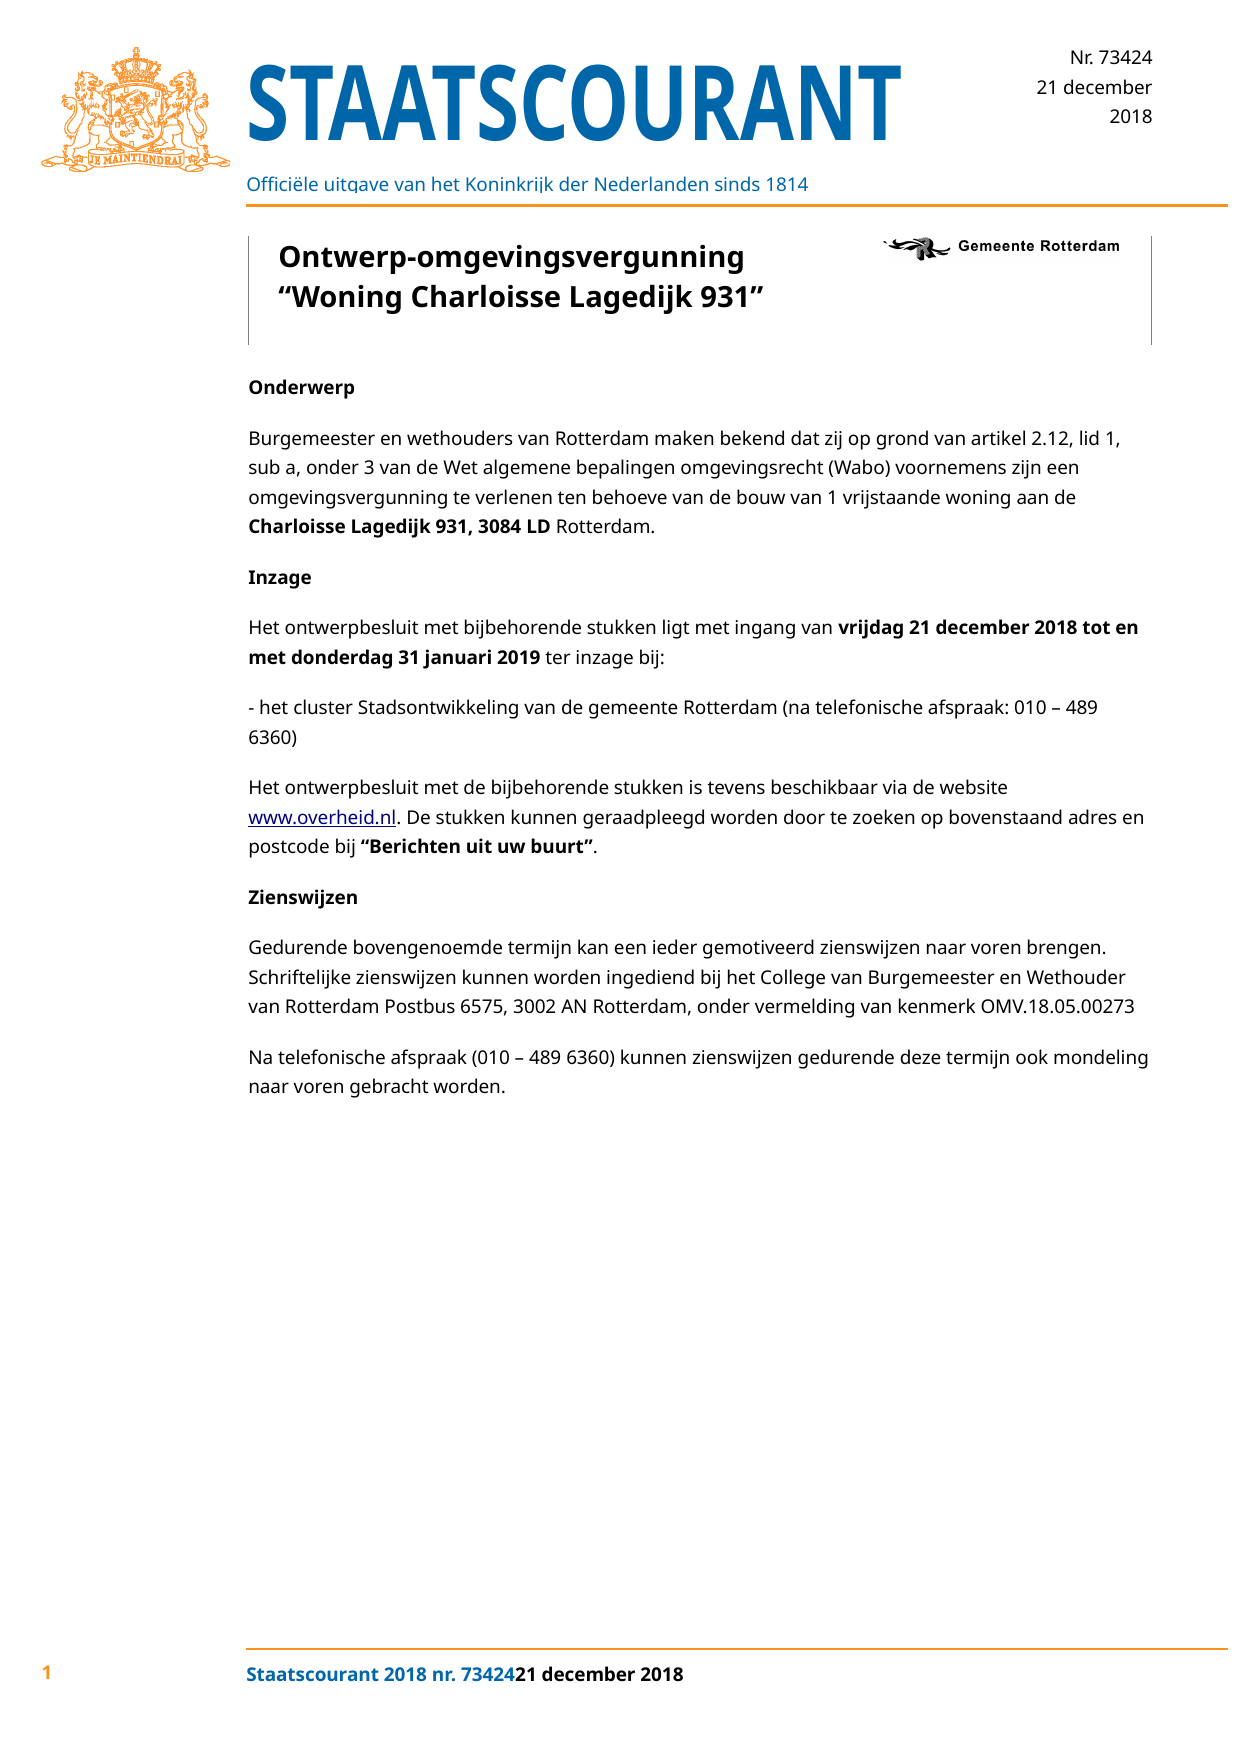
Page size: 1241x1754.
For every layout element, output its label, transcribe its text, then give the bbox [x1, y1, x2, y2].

text Burgemeester en wethouders van Rotterdam maken bekend dat zij op grond van artikel 2.12, lid 1, sub a, onder 3 van de Wet algemene bepalingen omgevingsrecht (Wabo) voornemens zijn een omgevingsvergunning te verlenen ten behoeve van de bouw van 1 vrijstaande woning aan de Charloisse Lagedijk 931, 3084 LD Rotterdam. [248, 425, 1152, 539]
text Gedurende bovengenoemde termijn kan een ieder gemotiveerd zienswijzen naar voren brengen. Schriftelijke zienswijzen kunnen worden ingediend bij het College van Burgemeester en Wethouder van Rotterdam Postbus 6575, 3002 AN Rotterdam, onder vermelding van kenmerk OMV.18.05.00273 [248, 934, 1152, 1019]
text Onderwerp [248, 374, 1152, 400]
picture [882, 236, 1119, 261]
text Inzage [248, 564, 1152, 589]
picture [41, 47, 231, 172]
table_header [850, 236, 1151, 345]
text Na telefonische afspraak (010 – 489 6360) kunnen zienswijzen gedurende deze termijn ook mondeling naar voren gebracht worden. [248, 1044, 1152, 1099]
text - het cluster Stadsontwikkeling van de gemeente Rotterdam (na telefonische afspraak: 010 – 489 6360) [248, 694, 1152, 749]
text Het ontwerpbesluit met de bijbehorende stukken is tevens beschikbaar via de website www.overheid.nl. De stukken kunnen geraadpleegd worden door te zoeken op bovenstaand adres en postcode bij “Berichten uit uw buurt”. [248, 774, 1152, 859]
table_header Ontwerp-omgevingsvergunning “Woning Charloisse Lagedijk 931” [249, 236, 850, 345]
text Zienswijzen [248, 884, 1152, 909]
text Het ontwerpbesluit met bijbehorende stukken ligt met ingang van vrijdag 21 december 2018 tot en met donderdag 31 januari 2019 ter inzage bij: [248, 614, 1152, 669]
